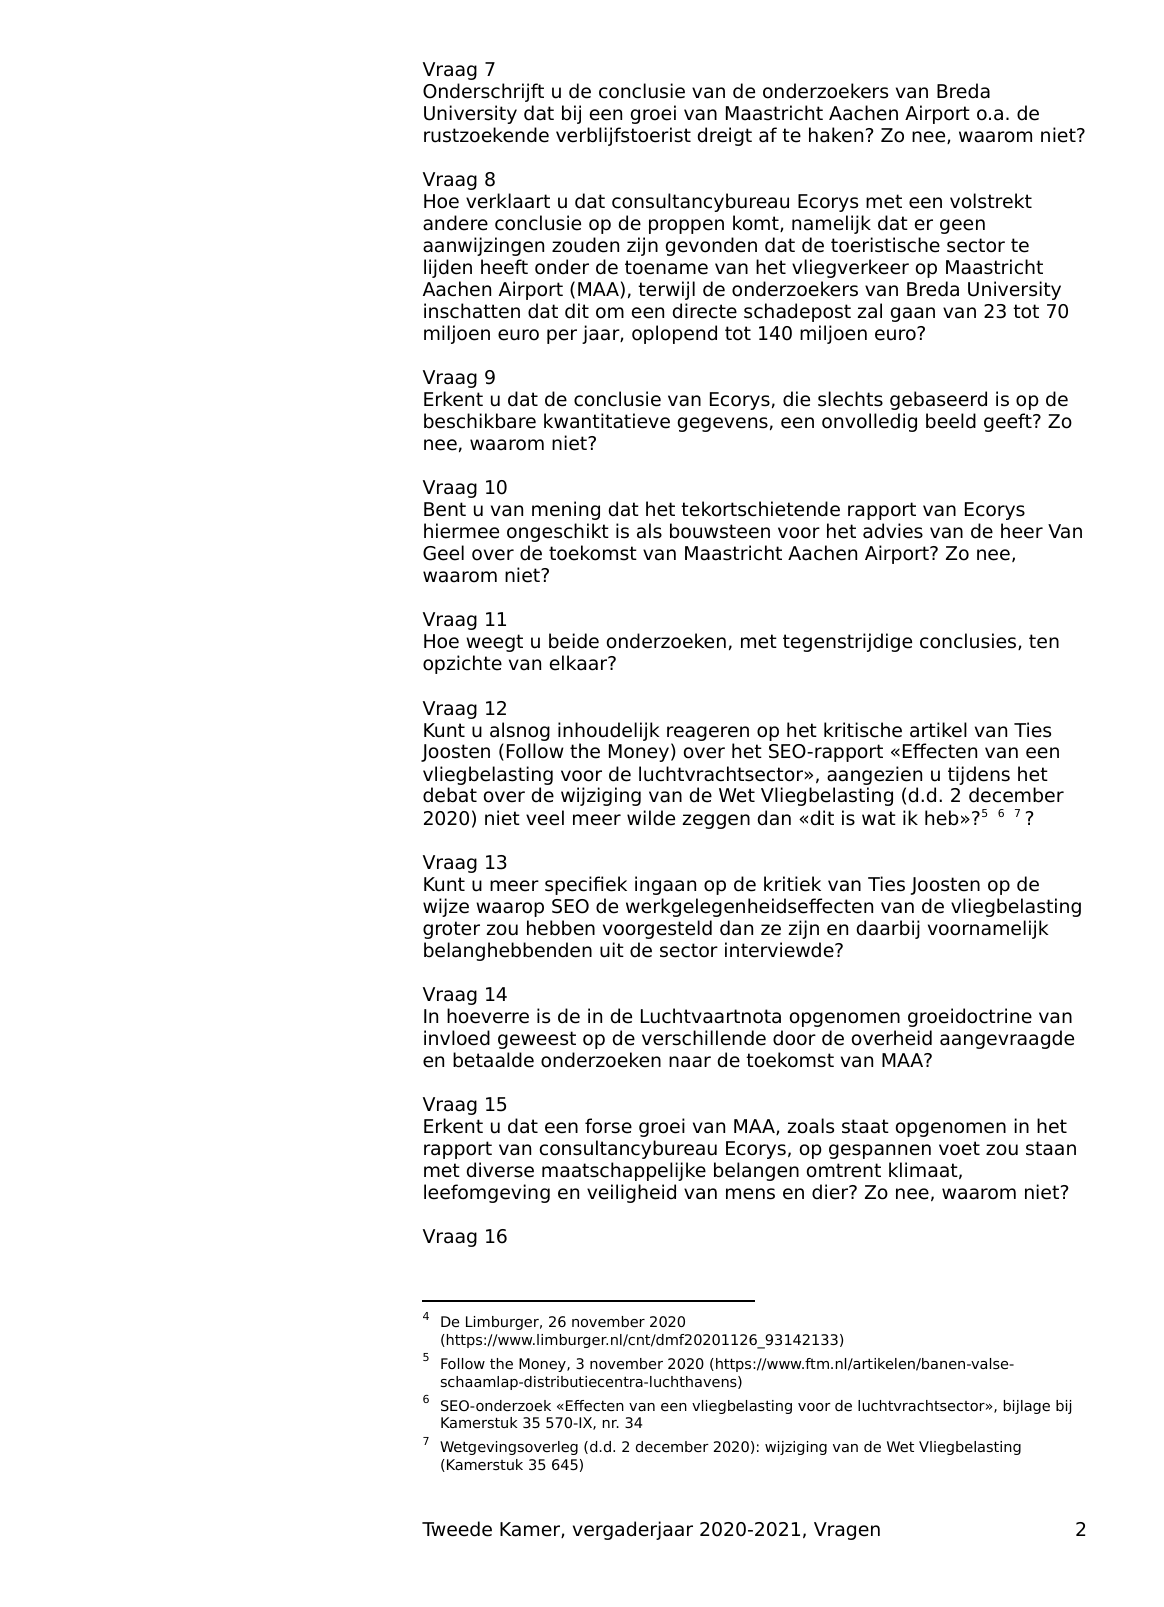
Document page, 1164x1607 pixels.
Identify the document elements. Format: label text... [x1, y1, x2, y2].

text In hoeverre is de in de Luchtvaartnota opgenomen groeidoctrine van invloed geweest op de verschillende door de overheid aangevraagde en betaalde onderzoeken naar de toekomst van MAA? [422, 1006, 1087, 1072]
text Vraag 10 [422, 477, 1087, 499]
text Vraag 15 [422, 1094, 1087, 1116]
text Hoe weegt u beide onderzoeken, met tegenstrijdige conclusies, ten opzichte van elkaar? [422, 631, 1087, 675]
text Onderschrijft u de conclusie van de onderzoekers van Breda University dat bij een groei van Maastricht Aachen Airport o.a. de rustzoekende verblijfstoerist dreigt af te haken? Zo nee, waarom niet? [422, 81, 1087, 147]
text De Limburger, 26 november 2020 (https://www.limburger.nl/cnt/dmf20201126_93142133) [422, 1310, 1087, 1349]
text Vraag 9 [422, 367, 1087, 389]
text Erkent u dat een forse groei van MAA, zoals staat opgenomen in het rapport van consultancybureau Ecorys, op gespannen voet zou staan met diverse maatschappelijke belangen omtrent klimaat, leefomgeving en veiligheid van mens en dier? Zo nee, waarom niet? [422, 1116, 1087, 1204]
text Follow the Money, 3 november 2020 (https://www.ftm.nl/artikelen/banen-valse-schaamlap-distributiecentra-luchthavens) [422, 1352, 1087, 1391]
text Hoe verklaart u dat consultancybureau Ecorys met een volstrekt andere conclusie op de proppen komt, namelijk dat er geen aanwijzingen zouden zijn gevonden dat de toeristische sector te lijden heeft onder de toename van het vliegverkeer op Maastricht Aachen Airport (MAA), terwijl de onderzoekers van Breda University inschatten dat dit om een directe schadepost zal gaan van 23 tot 70 miljoen euro per jaar, oplopend tot 140 miljoen euro? [422, 191, 1087, 345]
text Bent u van mening dat het tekortschietende rapport van Ecorys hiermee ongeschikt is als bouwsteen voor het advies van de heer Van Geel over de toekomst van Maastricht Aachen Airport? Zo nee, waarom niet? [422, 499, 1087, 587]
text SEO-onderzoek «Effecten van een vliegbelasting voor de luchtvrachtsector», bijlage bij Kamerstuk 35 570-IX, nr. 34 [422, 1393, 1087, 1432]
text Vraag 7 [422, 59, 1087, 81]
text Vraag 12 [422, 697, 1087, 719]
text Vraag 11 [422, 609, 1087, 631]
text Kunt u meer specifiek ingaan op de kritiek van Ties Joosten op de wijze waarop SEO de werkgelegenheidseffecten van de vliegbelasting groter zou hebben voorgesteld dan ze zijn en daarbij voornamelijk belanghebbenden uit de sector interviewde? [422, 873, 1087, 961]
text Vraag 14 [422, 984, 1087, 1006]
text Erkent u dat de conclusie van Ecorys, die slechts gebaseerd is op de beschikbare kwantitatieve gegevens, een onvolledig beeld geeft? Zo nee, waarom niet? [422, 389, 1087, 455]
text Kunt u alsnog inhoudelijk reageren op het kritische artikel van Ties Joosten (Follow the Money) over het SEO-rapport «Effecten van een vliegbelasting voor de luchtvrachtsector», aangezien u tijdens het debat over de wijziging van de Wet Vliegbelasting (d.d. 2 december 2020) niet veel meer wilde zeggen dan «dit is wat ik heb»? ? [422, 719, 1087, 829]
text Wetgevingsoverleg (d.d. 2 december 2020): wijziging van de Wet Vliegbelasting (Kamerstuk 35 645) [422, 1435, 1087, 1474]
text Vraag 8 [422, 169, 1087, 191]
text Vraag 13 [422, 852, 1087, 873]
text Vraag 16 [422, 1226, 1087, 1248]
